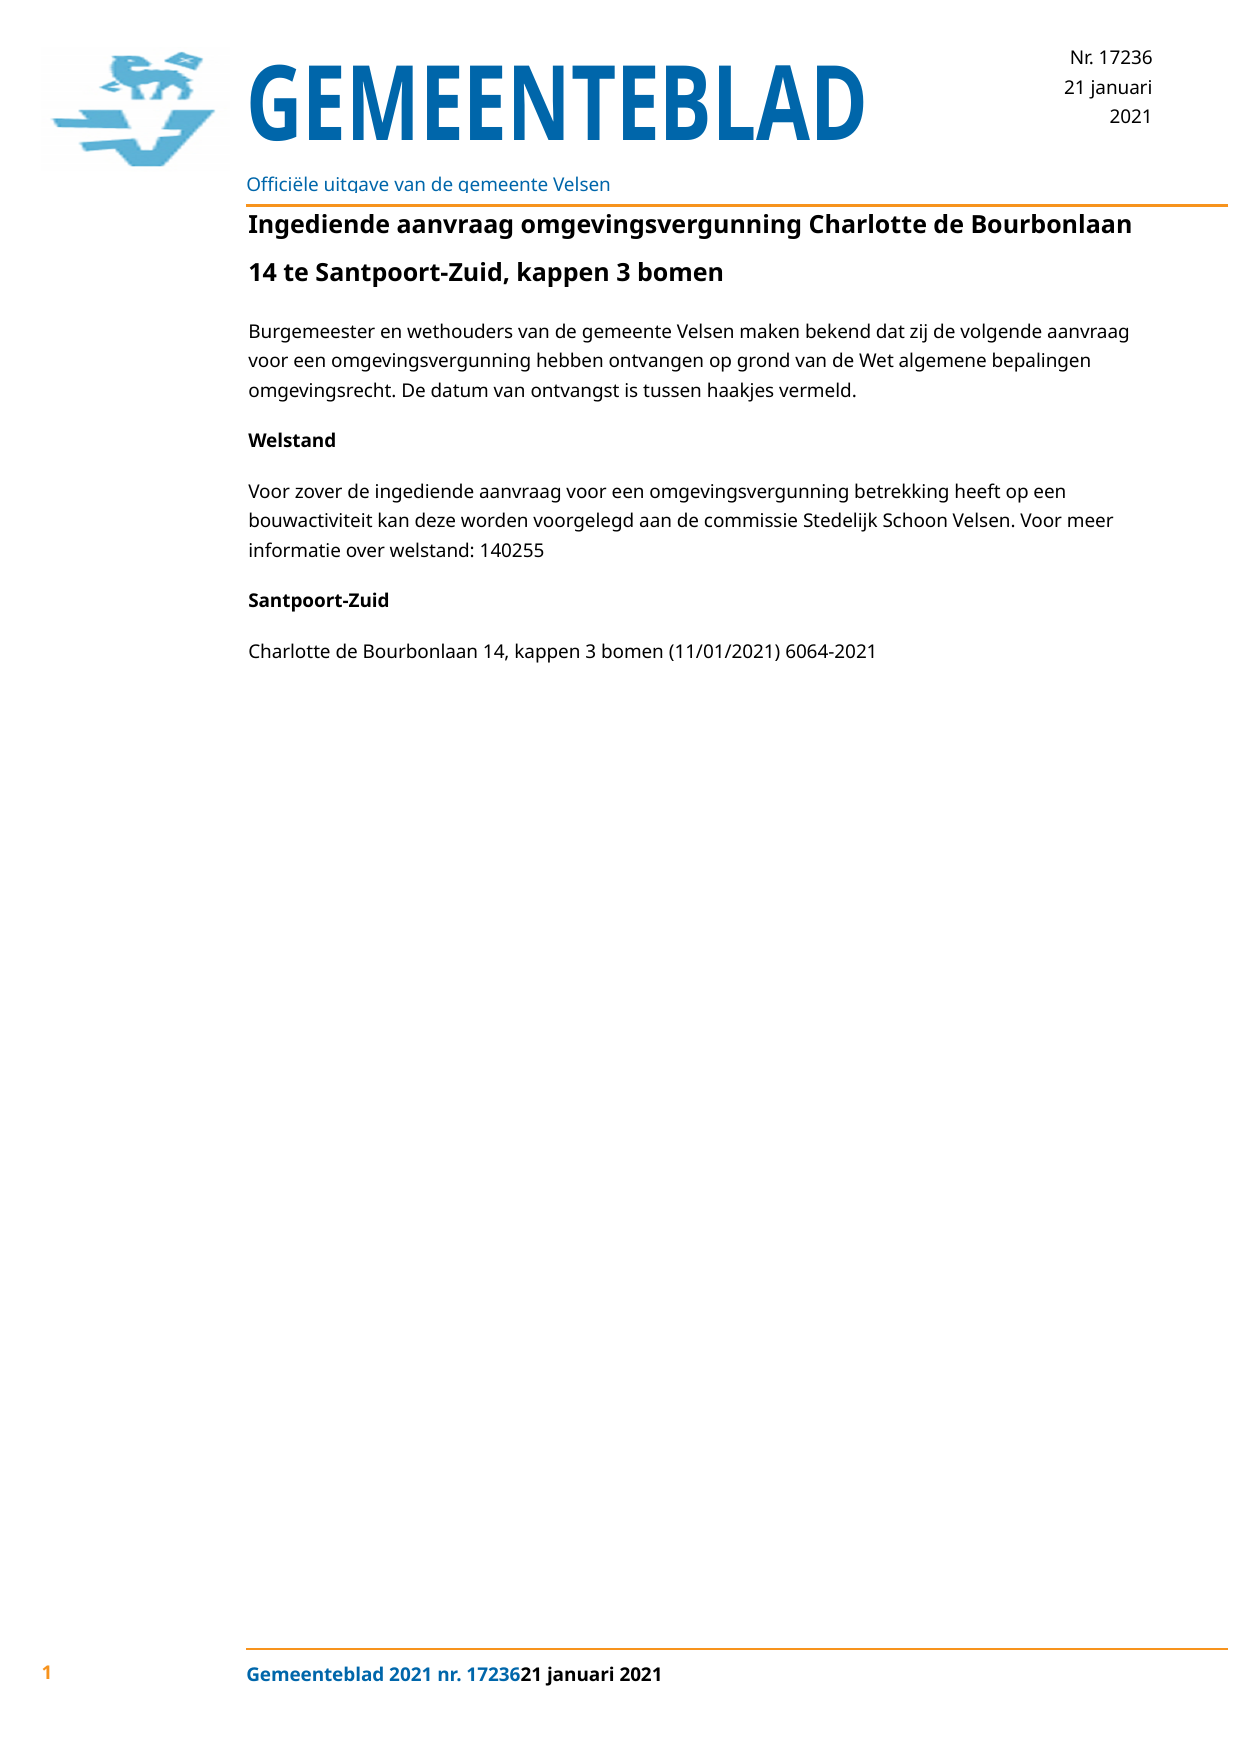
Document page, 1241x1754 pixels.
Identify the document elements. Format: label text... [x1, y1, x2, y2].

picture [41, 47, 231, 172]
text Burgemeester en wethouders van de gemeente Velsen maken bekend dat zij de volgende aanvraag voor een omgevingsvergunning hebben ontvangen op grond van de Wet algemene bepalingen omgevingsrecht. De datum van ontvangst is tussen haakjes vermeld. [248, 318, 1152, 403]
text Santpoort-Zuid [248, 587, 1152, 613]
text Ingediende aanvraag omgevingsvergunning Charlotte de Bourbonlaan 14 te Santpoort-Zuid, kappen 3 bomen [248, 207, 1152, 288]
text Welstand [248, 427, 1152, 453]
text Charlotte de Bourbonlaan 14, kappen 3 bomen (11/01/2021) 6064-2021 [248, 638, 1152, 664]
text Voor zover de ingediende aanvraag voor een omgevingsvergunning betrekking heeft op een bouwactiviteit kan deze worden voorgelegd aan de commissie Stedelijk Schoon Velsen. Voor meer informatie over welstand: 140255 [248, 478, 1152, 563]
